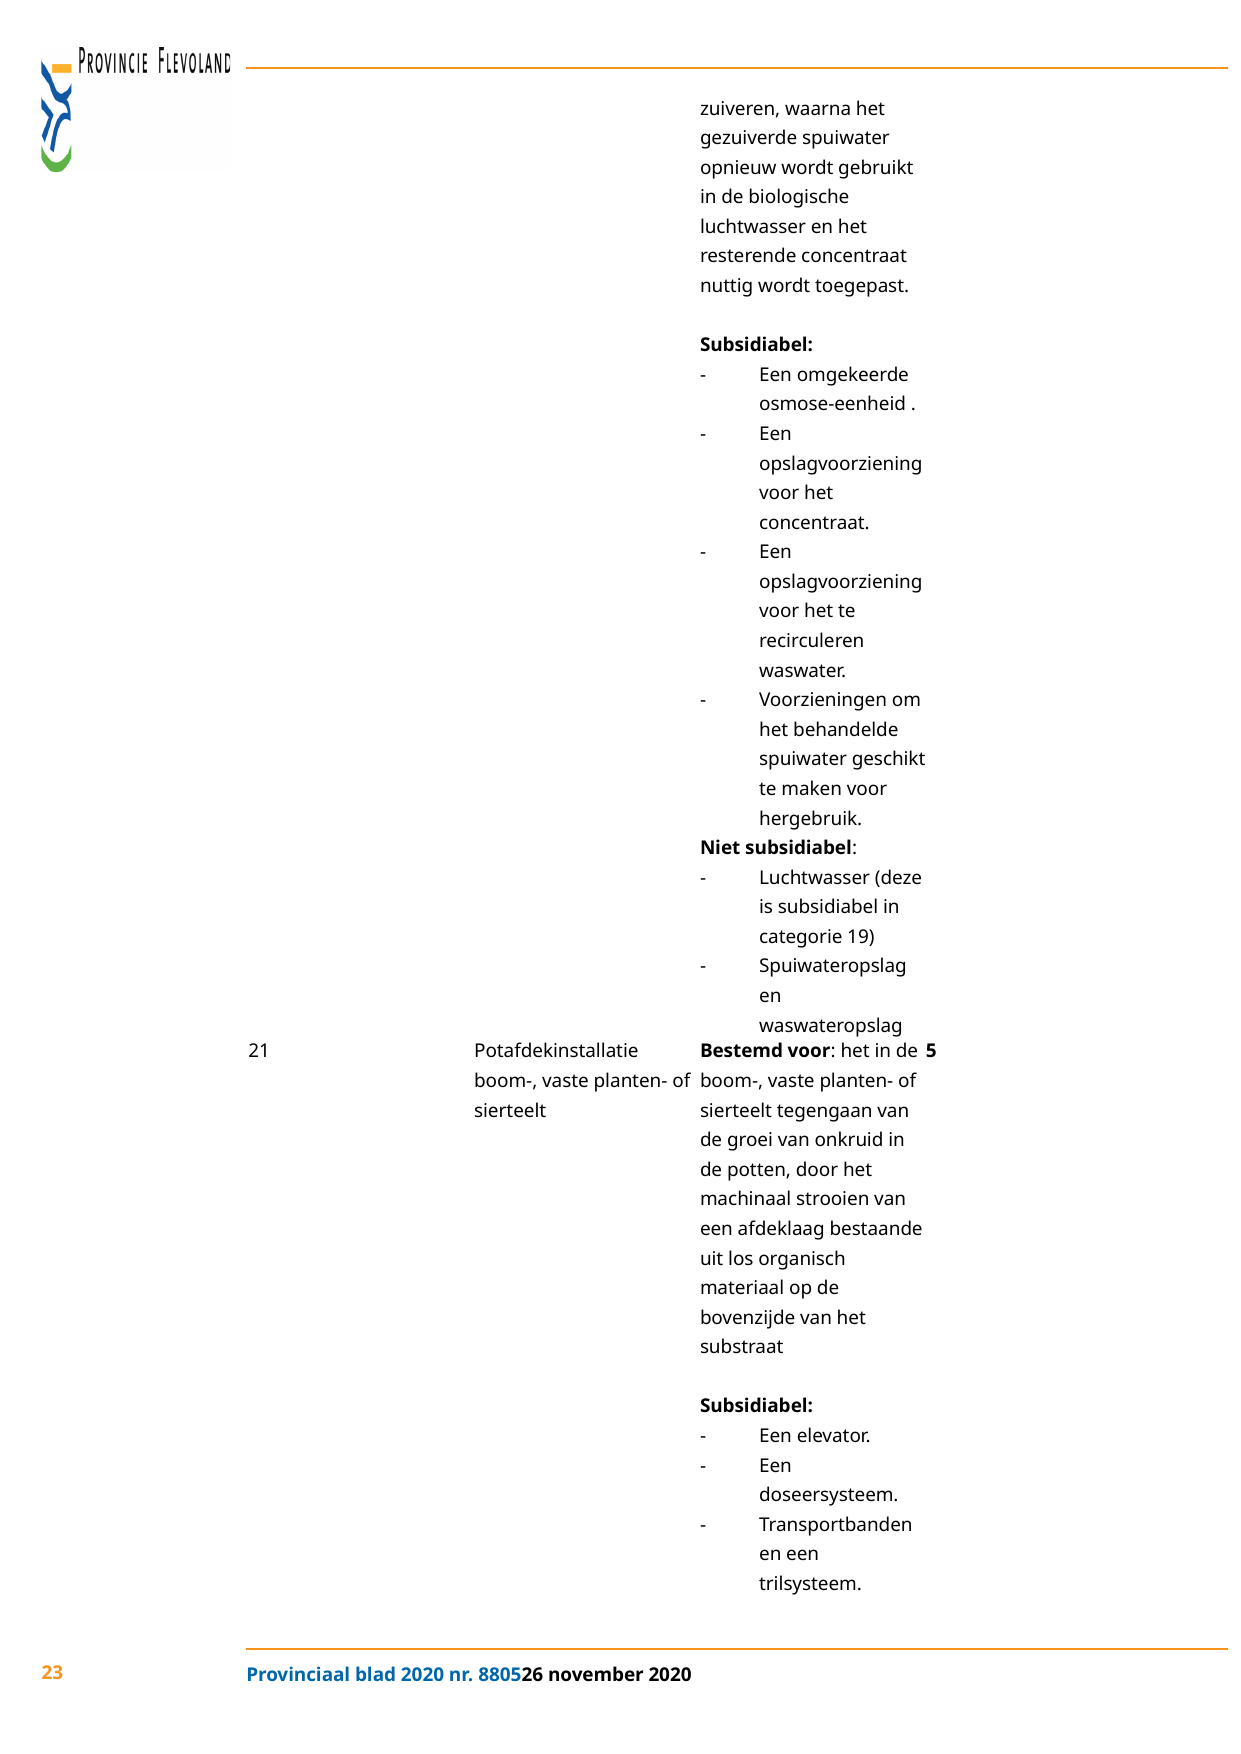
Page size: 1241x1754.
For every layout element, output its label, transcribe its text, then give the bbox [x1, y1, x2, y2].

table_cell [248, 95, 474, 1038]
table_cell 5 [926, 1038, 1152, 1596]
table_cell [926, 95, 1152, 1038]
table_cell [474, 95, 700, 1038]
table_cell 21 [248, 1038, 474, 1596]
table_cell Bestemd voor: het in de boom-, vaste planten- of sierteelt tegengaan van de groei van onkruid in de potten, door het machinaal strooien van een afdeklaag bestaande uit los organisch materiaal op de bovenzijde van het substraat Subsidiabel: Een elevator. Een doseersysteem. Transportbanden en een trilsysteem. [700, 1038, 926, 1596]
picture [41, 47, 231, 172]
table_cell Potafdekinstallatie boom-, vaste planten- of sierteelt [474, 1038, 700, 1596]
table_cell zuiveren, waarna het gezuiverde spuiwater opnieuw wordt gebruikt in de biologische luchtwasser en het resterende concentraat nuttig wordt toegepast. Subsidiabel: Een omgekeerde osmose-eenheid . Een opslagvoorziening voor het concentraat. Een opslagvoorziening voor het te recirculeren waswater. Voorzieningen om het behandelde spuiwater geschikt te maken voor hergebruik. Niet subsidiabel: Luchtwasser (deze is subsidiabel in categorie 19) Spuiwateropslag en waswateropslag [700, 95, 926, 1038]
